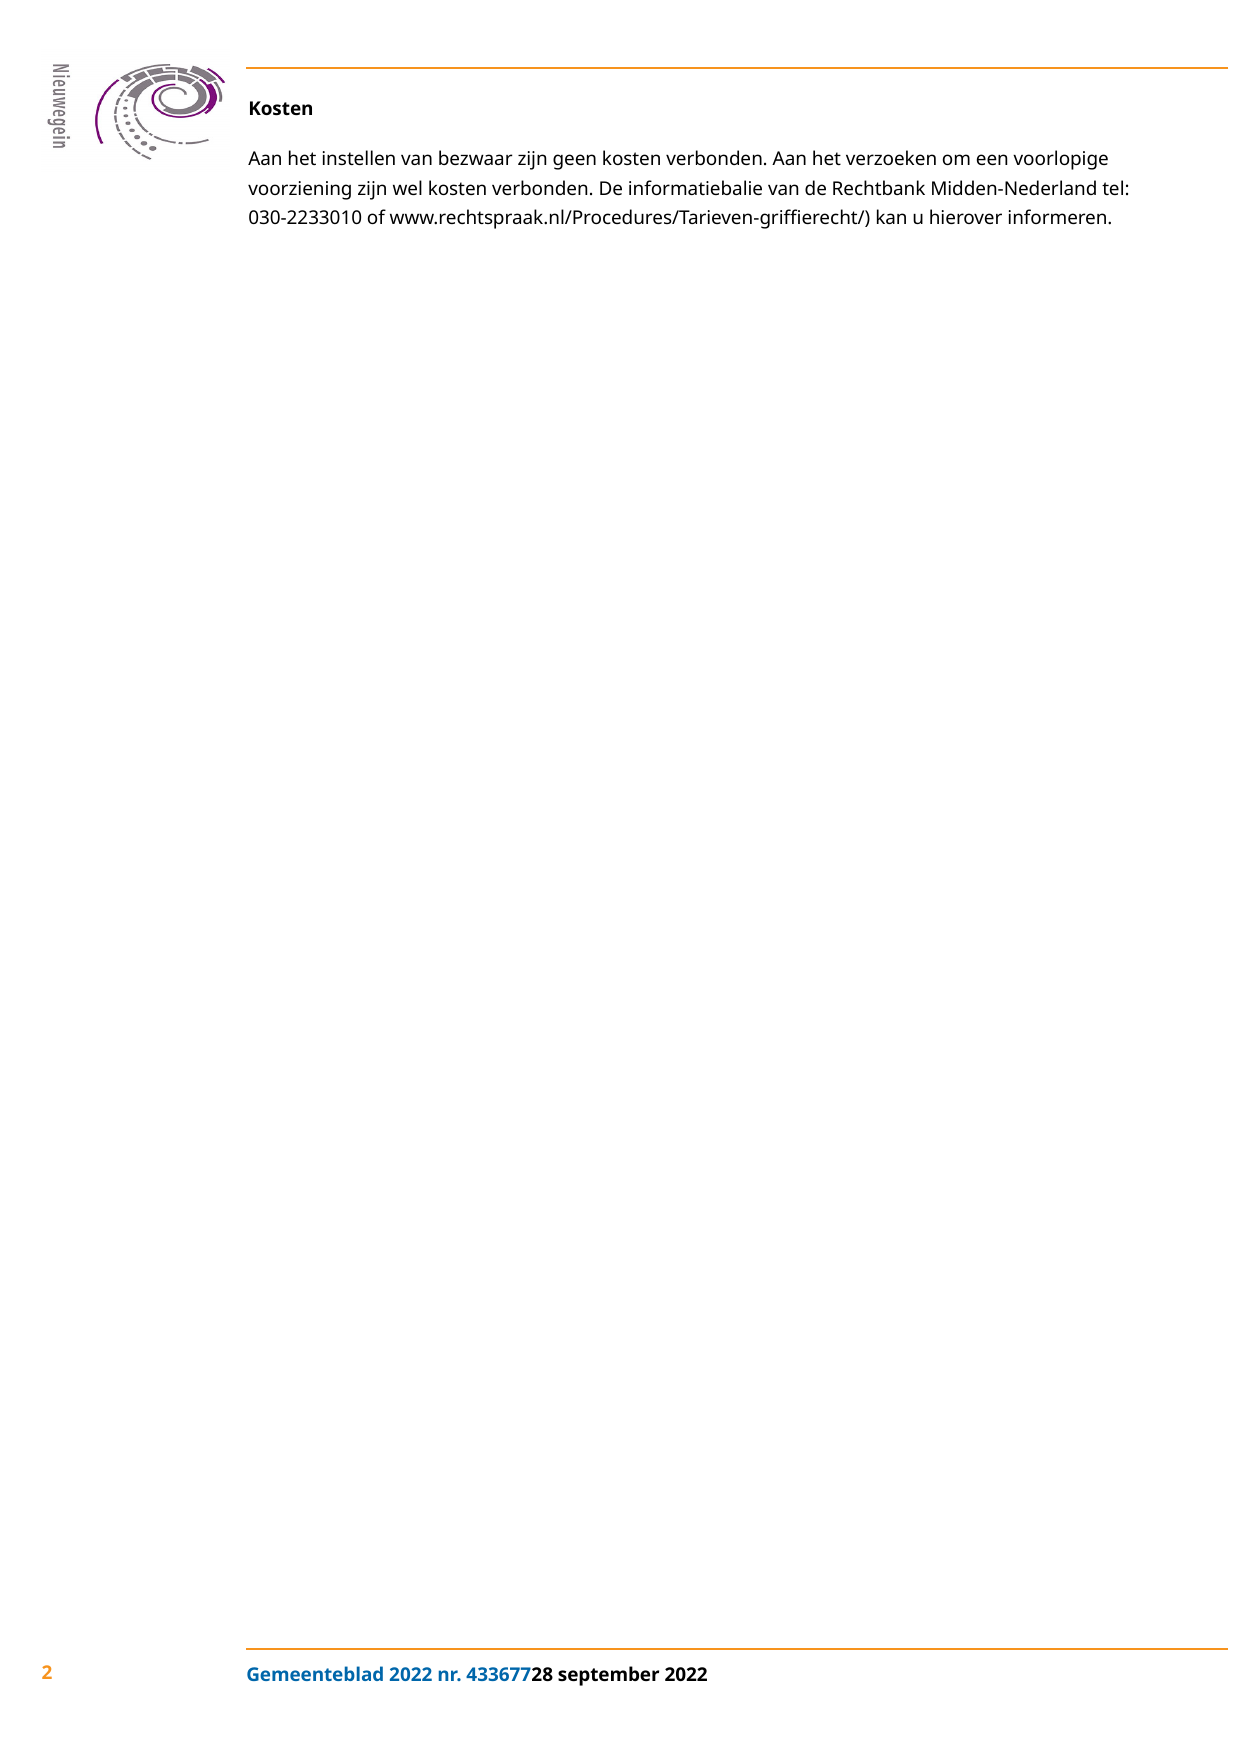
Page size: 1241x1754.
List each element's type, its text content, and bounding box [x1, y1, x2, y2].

picture [41, 47, 231, 172]
text Aan het instellen van bezwaar zijn geen kosten verbonden. Aan het verzoeken om een voorlopige voorziening zijn wel kosten verbonden. De informatiebalie van de Rechtbank Midden-Nederland tel: 030-2233010 of www.rechtspraak.nl/Procedures/Tarieven-griffierecht/) kan u hierover informeren. [248, 145, 1152, 230]
text Kosten [248, 95, 1152, 121]
